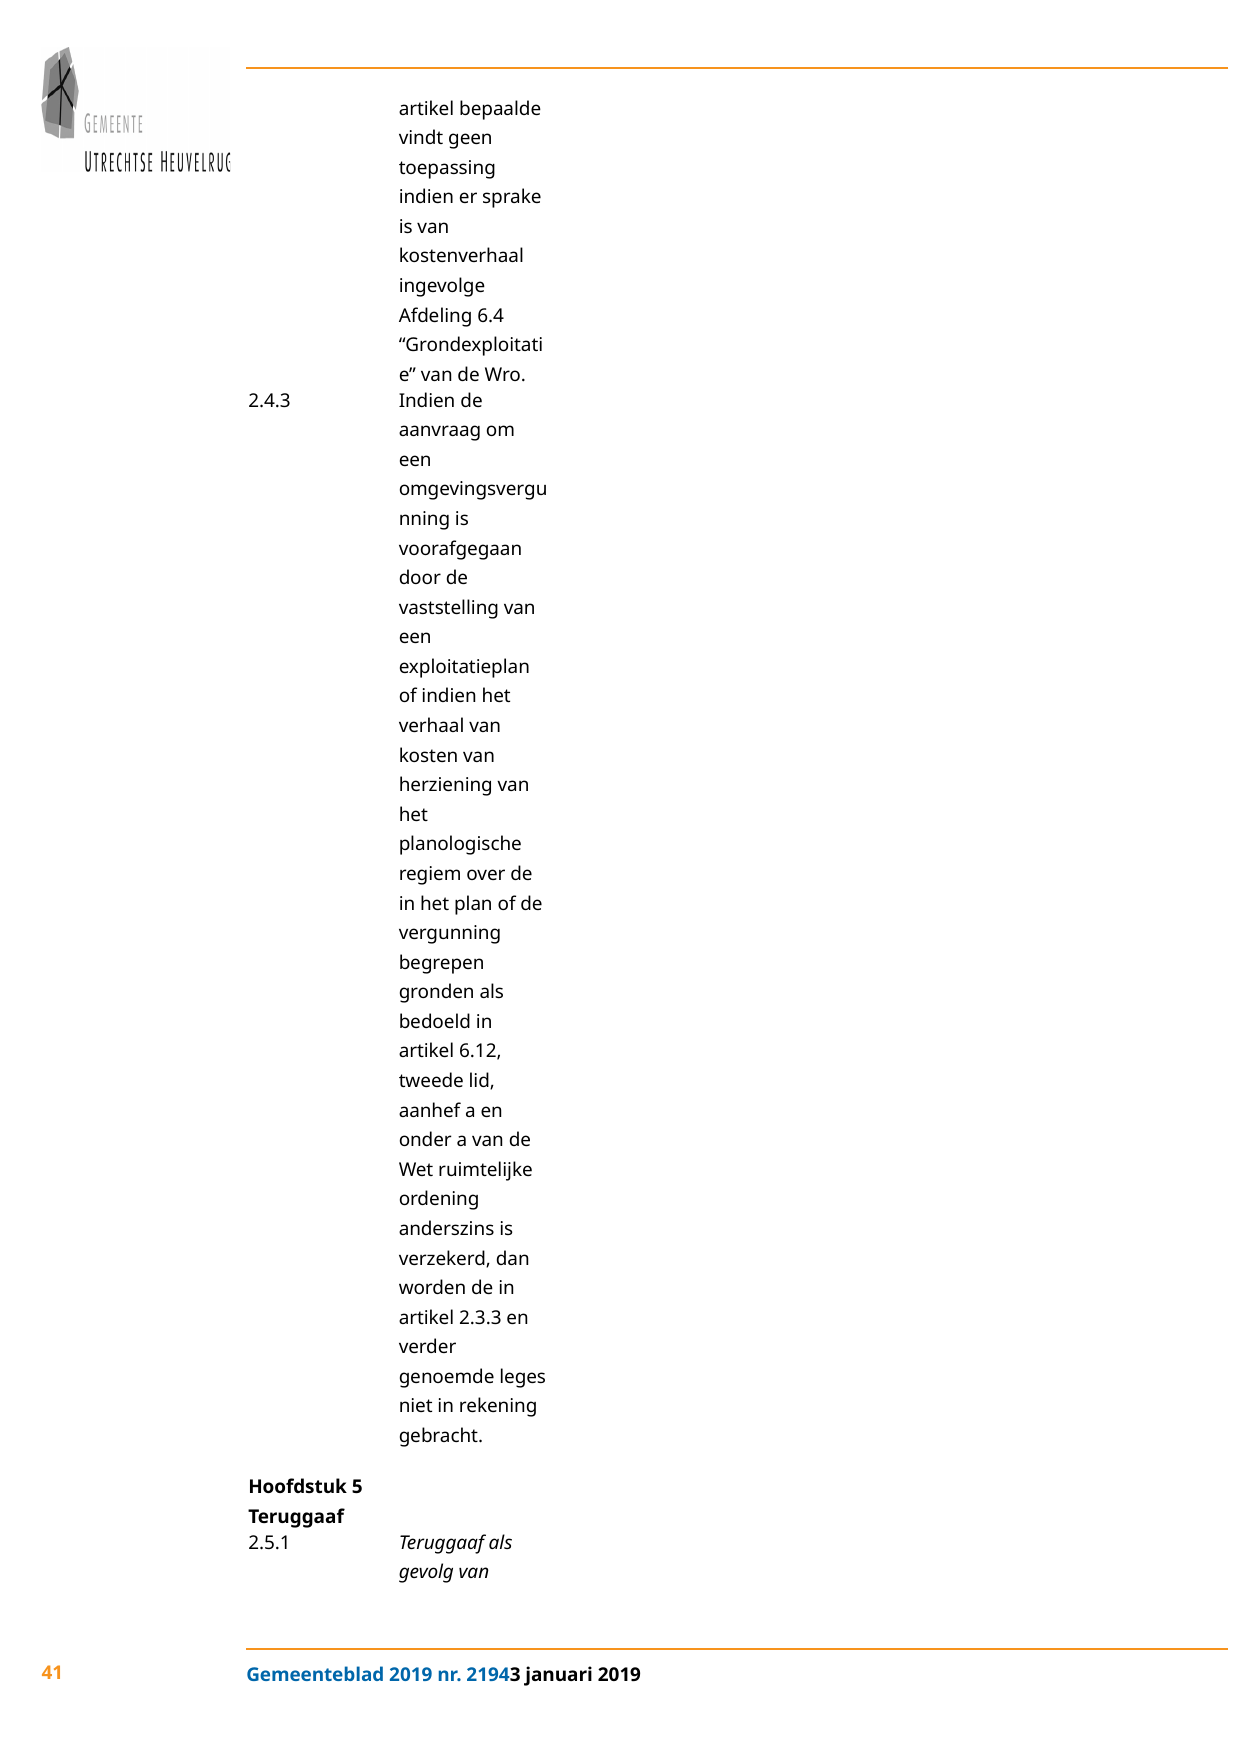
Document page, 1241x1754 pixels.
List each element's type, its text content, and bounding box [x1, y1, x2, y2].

table_cell artikel bepaalde vindt geen toepassing indien er sprake is van kostenverhaal ingevolge Afdeling 6.4 “Grondexploitatie” van de Wro. [399, 95, 549, 387]
table_cell [399, 1448, 549, 1474]
table_cell [549, 1529, 700, 1584]
table_cell [700, 387, 850, 1448]
table_cell [248, 1448, 398, 1474]
picture [41, 47, 231, 172]
table_cell [549, 1474, 700, 1529]
table_cell [700, 1448, 850, 1474]
table_cell 2.4.3 [248, 387, 398, 1448]
table_cell Teruggaaf als gevolg van [399, 1529, 549, 1584]
table_cell Hoofdstuk 5 Teruggaaf [248, 1474, 398, 1529]
table_cell [549, 1448, 700, 1474]
table_cell [549, 95, 700, 387]
table_cell Indien de aanvraag om een omgevingsvergunning is voorafgegaan door de vaststelling van een exploitatieplan of indien het verhaal van kosten van herziening van het planologische regiem over de in het plan of de vergunning begrepen gronden als bedoeld in artikel 6.12, tweede lid, aanhef a en onder a van de Wet ruimtelijke ordening anderszins is verzekerd, dan worden de in artikel 2.3.3 en verder genoemde leges niet in rekening gebracht. [399, 387, 549, 1448]
table_cell [549, 387, 700, 1448]
table_cell [700, 1529, 850, 1584]
table_cell [399, 1474, 549, 1529]
table_cell [248, 95, 398, 387]
table_cell 2.5.1 [248, 1529, 398, 1584]
table_cell [700, 95, 850, 387]
